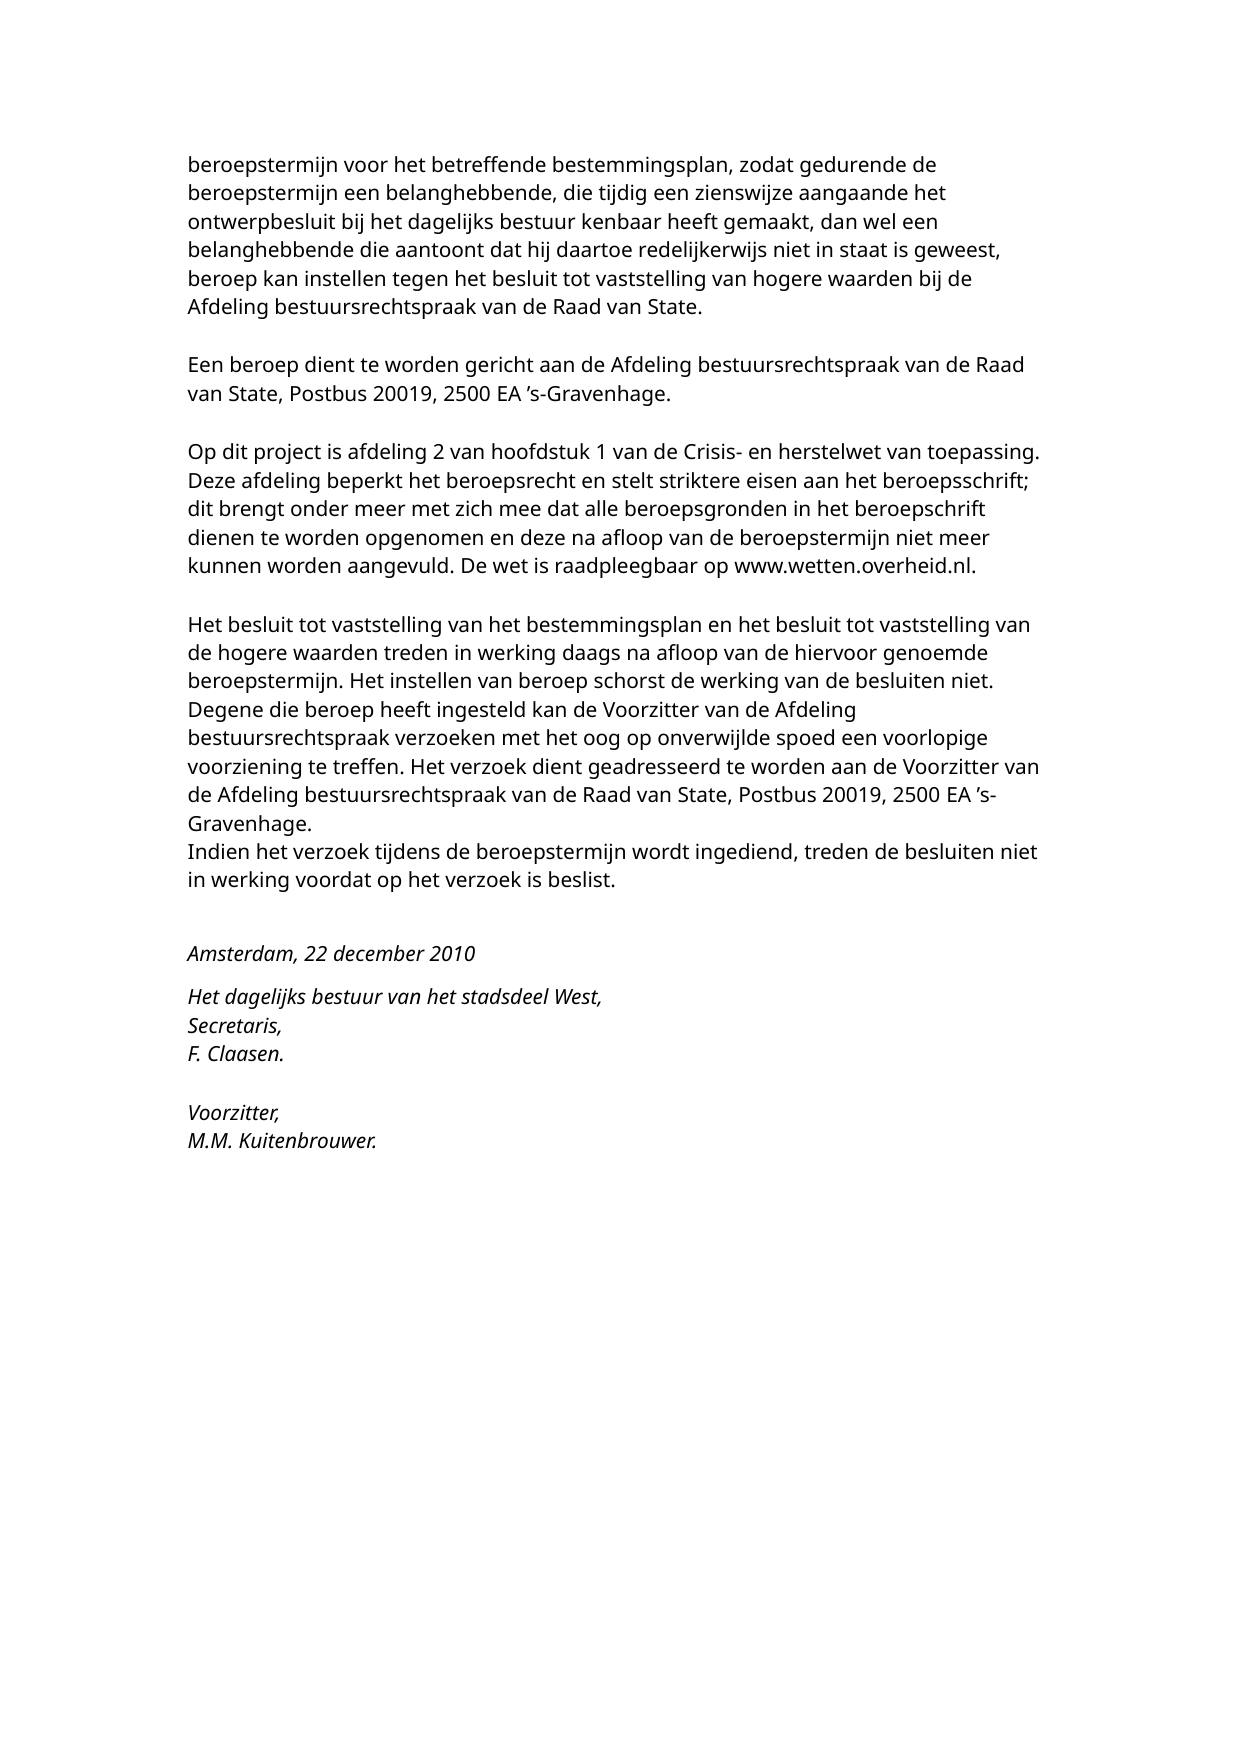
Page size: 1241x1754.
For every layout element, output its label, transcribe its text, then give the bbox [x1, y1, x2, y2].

text Een beroep dient te worden gericht aan de Afdeling bestuursrechtspraak van de Raad van State, Postbus 20019, 2500 EA ’s-Gravenhage. [187, 351, 1053, 407]
text Het besluit tot vaststelling van het bestemmingsplan en het besluit tot vaststelling van de hogere waarden treden in werking daags na afloop van de hiervoor genoemde beroepstermijn. Het instellen van beroep schorst de werking van de besluiten niet. [187, 610, 1053, 695]
text Indien het verzoek tijdens de beroepstermijn wordt ingediend, treden de besluiten niet in werking voordat op het verzoek is beslist. [187, 837, 1053, 894]
text Het dagelijks bestuur van het stadsdeel West, [187, 982, 1053, 1011]
text Degene die beroep heeft ingesteld kan de Voorzitter van de Afdeling bestuursrechtspraak verzoeken met het oog op onverwijlde spoed een voorlopige voorziening te treffen. Het verzoek dient geadresseerd te worden aan de Voorzitter van de Afdeling bestuursrechtspraak van de Raad van State, Postbus 20019, 2500 EA ’s-Gravenhage. [187, 695, 1053, 837]
text beroepstermijn voor het betreffende bestemmingsplan, zodat gedurende de beroepstermijn een belanghebbende, die tijdig een zienswijze aangaande het ontwerpbesluit bij het dagelijks bestuur kenbaar heeft gemaakt, dan wel een belanghebbende die aantoont dat hij daartoe redelijkerwijs niet in staat is geweest, beroep kan instellen tegen het besluit tot vaststelling van hogere waarden bij de Afdeling bestuursrechtspraak van de Raad van State. [187, 150, 1053, 321]
text F. Claasen. [187, 1039, 1053, 1068]
text Op dit project is afdeling 2 van hoofdstuk 1 van de Crisis- en herstelwet van toepassing. Deze afdeling beperkt het beroepsrecht en stelt striktere eisen aan het beroepsschrift; dit brengt onder meer met zich mee dat alle beroepsgronden in het beroepschrift dienen te worden opgenomen en deze na afloop van de beroepstermijn niet meer kunnen worden aangevuld. De wet is raadpleegbaar op www.wetten.overheid.nl. [187, 437, 1053, 580]
text Secretaris, [187, 1011, 1053, 1039]
text M.M. Kuitenbrouwer. [187, 1126, 1053, 1155]
text Voorzitter, [187, 1098, 1053, 1126]
text Amsterdam, 22 december 2010 [187, 939, 1053, 967]
